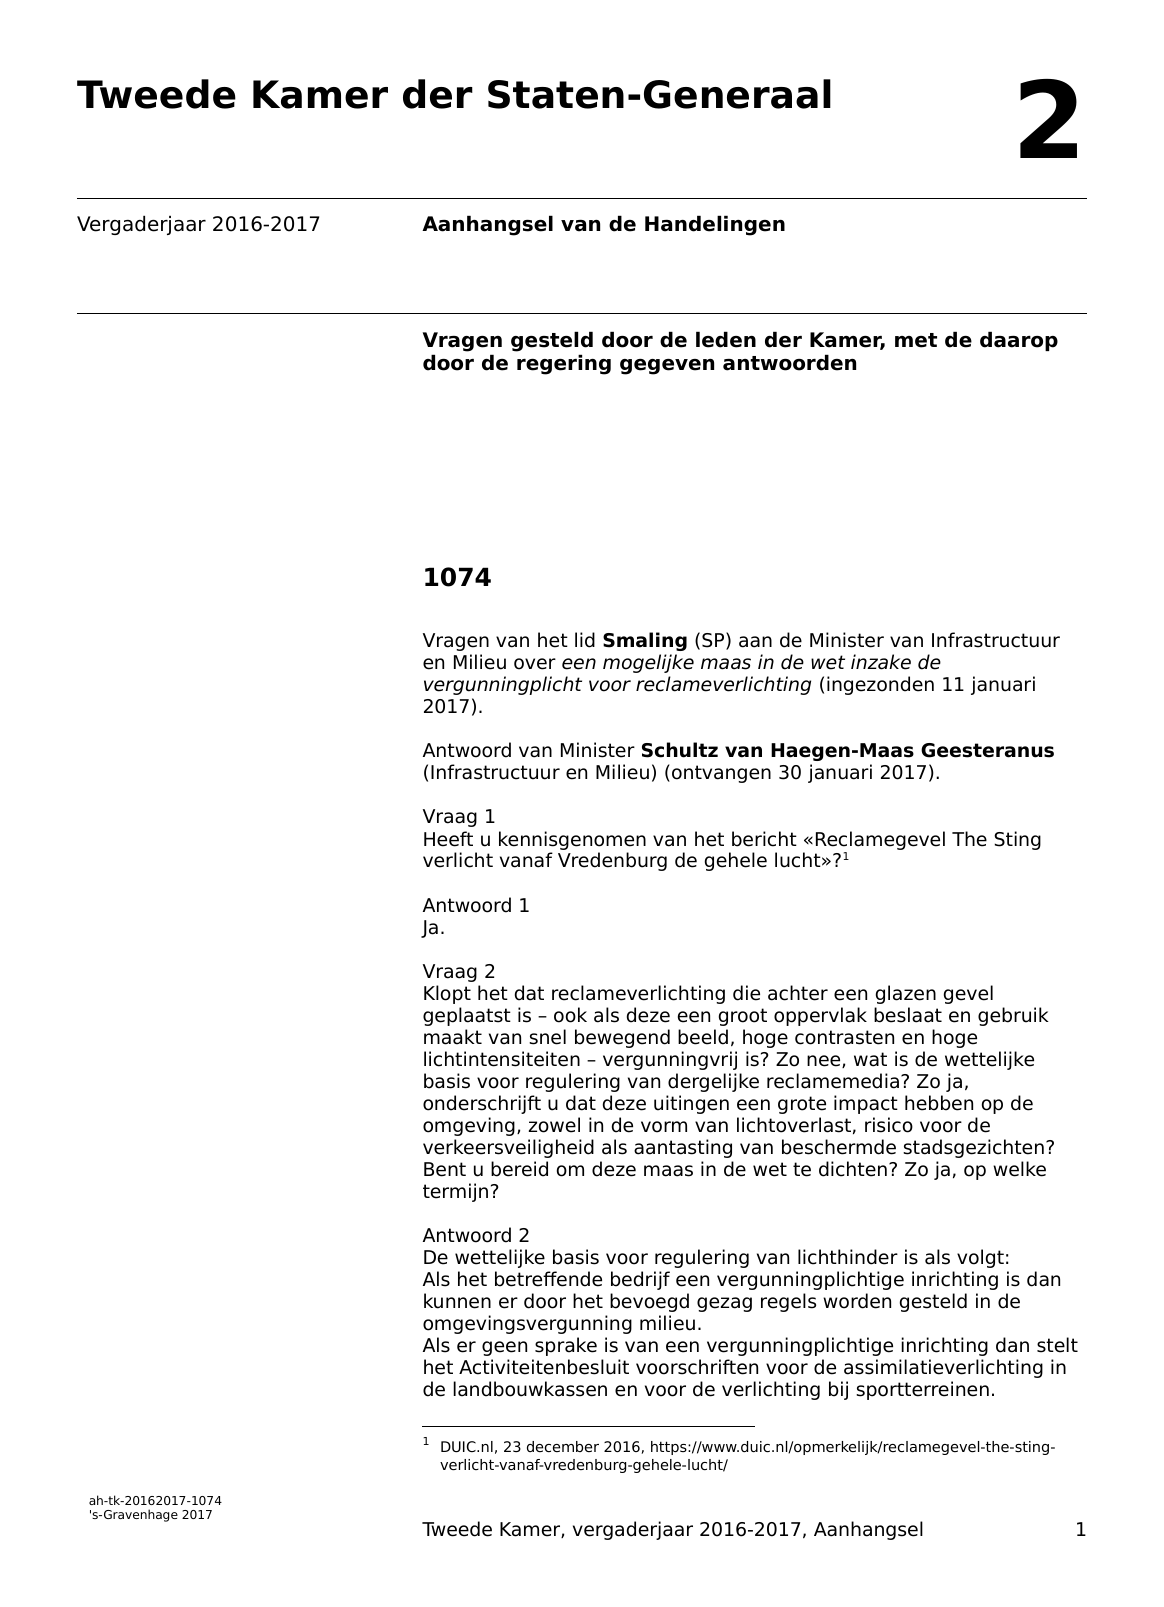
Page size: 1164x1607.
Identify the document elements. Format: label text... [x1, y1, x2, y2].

text Klopt het dat reclameverlichting die achter een glazen gevel geplaatst is – ook als deze een groot oppervlak beslaat en gebruik maakt van snel bewegend beeld, hoge contrasten en hoge lichtintensiteiten – vergunningvrij is? Zo nee, wat is de wettelijke basis voor regulering van dergelijke reclamemedia? Zo ja, onderschrijft u dat deze uitingen een grote impact hebben op de omgeving, zowel in de vorm van lichtoverlast, risico voor de verkeersveiligheid als aantasting van beschermde stadsgezichten? Bent u bereid om deze maas in de wet te dichten? Zo ja, op welke termijn? [422, 983, 1087, 1202]
text 's-Gravenhage 2017 [88, 1508, 323, 1522]
text Ja. [422, 917, 1087, 938]
table_header 2 [886, 59, 1087, 198]
table_header Tweede Kamer der Staten-Generaal [77, 59, 886, 198]
text Als het betreffende bedrijf een vergunningplichtige inrichting is dan kunnen er door het bevoegd gezag regels worden gesteld in de omgevingsvergunning milieu. [422, 1269, 1087, 1334]
text Vragen van het lid Smaling (SP) aan de Minister van Infrastructuur en Milieu over een mogelijke maas in de wet inzake de vergunningplicht voor reclameverlichting (ingezonden 11 januari 2017). [422, 630, 1087, 718]
table_cell [77, 314, 422, 375]
text Als er geen sprake is van een vergunningplichtige inrichting dan stelt het Activiteitenbesluit voorschriften voor de assimilatieverlichting in de landbouwkassen en voor de verlichting bij sportterreinen. [422, 1334, 1087, 1401]
text DUIC.nl, 23 december 2016, https://www.duic.nl/opmerkelijk/reclamegevel-the-sting-verlicht-vanaf-vredenburg-gehele-lucht/ [422, 1435, 1087, 1474]
table_cell Vergaderjaar 2016-2017 [77, 199, 422, 313]
text 1074 [422, 563, 1087, 592]
table_cell Vragen gesteld door de leden der Kamer, met de daarop door de regering gegeven antwoorden [422, 314, 1087, 375]
table_cell Aanhangsel van de Handelingen [422, 199, 1087, 313]
text Vraag 1 [422, 806, 1087, 828]
text ah-tk-20162017-1074 [88, 1494, 323, 1508]
text Antwoord 1 [422, 894, 1087, 917]
text Vraag 2 [422, 961, 1087, 983]
text Heeft u kennisgenomen van het bericht «Reclamegevel The Sting verlicht vanaf Vredenburg de gehele lucht»? [422, 828, 1087, 872]
text Antwoord 2 [422, 1225, 1087, 1247]
text De wettelijke basis voor regulering van lichthinder is als volgt: [422, 1247, 1087, 1269]
text Antwoord van Minister Schultz van Haegen-Maas Geesteranus (Infrastructuur en Milieu) (ontvangen 30 januari 2017). [422, 740, 1087, 784]
